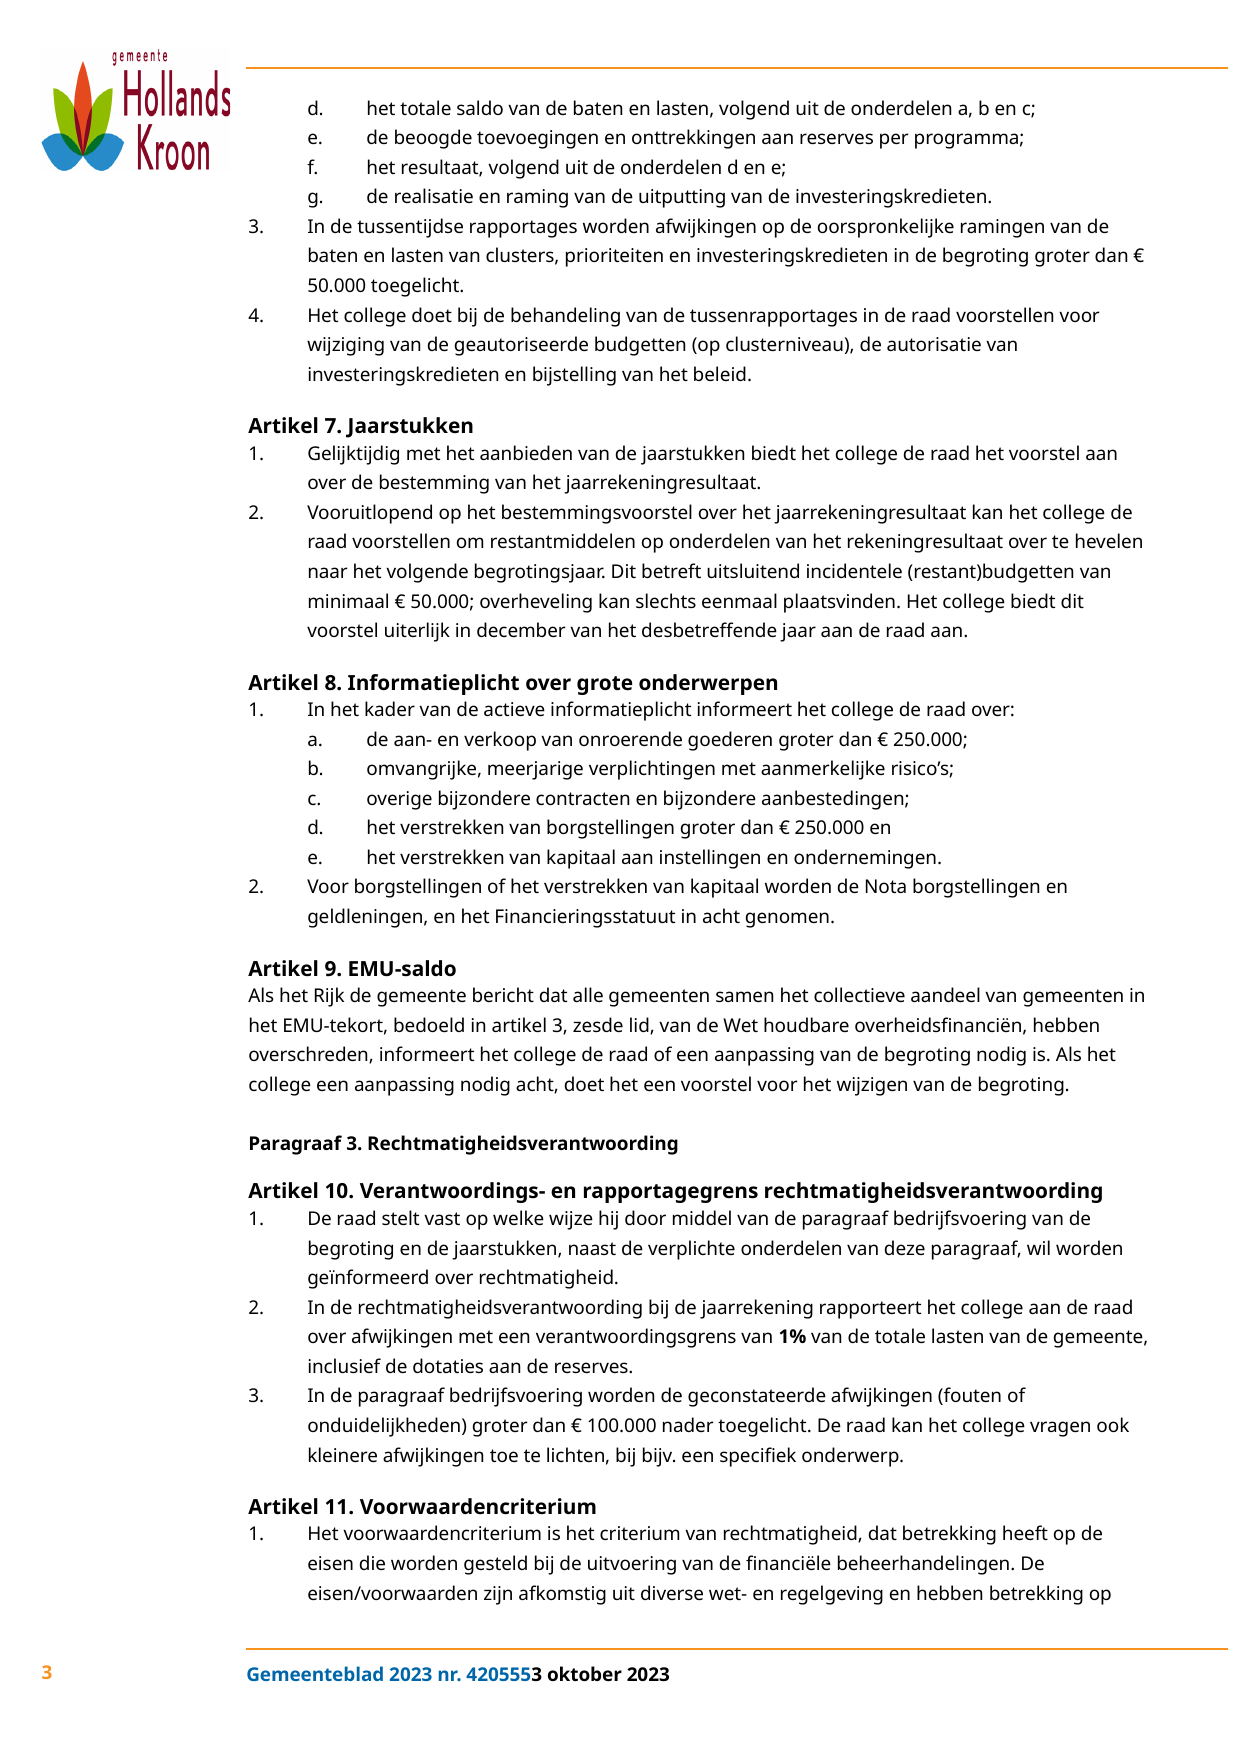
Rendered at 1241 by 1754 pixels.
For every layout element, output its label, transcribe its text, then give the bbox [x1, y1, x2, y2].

picture [41, 47, 231, 172]
list het verstrekken van borgstellingen groter dan € 250.000 en [307, 814, 1152, 840]
list de realisatie en raming van de uitputting van de investeringskredieten. [307, 183, 1152, 209]
list overige bijzondere contracten en bijzondere aanbestedingen; [307, 785, 1152, 811]
list de aan- en verkoop van onroerende goederen groter dan € 250.000; [307, 726, 1152, 752]
text Als het Rijk de gemeente bericht dat alle gemeenten samen het collectieve aandeel van gemeenten in het EMU-tekort, bedoeld in artikel 3, zesde lid, van de Wet houdbare overheidsfinanciën, hebben overschreden, informeert het college de raad of een aanpassing van de begroting nodig is. Als het college een aanpassing nodig acht, doet het een voorstel voor het wijzigen van de begroting. [248, 982, 1152, 1097]
list Het college doet bij de behandeling van de tussenrapportages in de raad voorstellen voor wijziging van de geautoriseerde budgetten (op clusterniveau), de autorisatie van investeringskredieten en bijstelling van het beleid. [248, 302, 1152, 387]
list Voor borgstellingen of het verstrekken van kapitaal worden de Nota borgstellingen en geldleningen, en het Financieringsstatuut in acht genomen. [248, 874, 1152, 929]
list Gelijktijdig met het aanbieden van de jaarstukken biedt het college de raad het voorstel aan over de bestemming van het jaarrekeningresultaat. [248, 440, 1152, 495]
text Paragraaf 3. Rechtmatigheidsverantwoording [248, 1130, 1152, 1156]
text Artikel 7. Jaarstukken [248, 411, 1152, 440]
text Artikel 11. Voorwaardencriterium [248, 1492, 1152, 1521]
text Artikel 9. EMU-saldo [248, 954, 1152, 982]
text Artikel 10. Verantwoordings- en rapportagegrens rechtmatigheidsverantwoording [248, 1177, 1152, 1205]
list In het kader van de actieve informatieplicht informeert het college de raad over: [248, 696, 1152, 722]
list omvangrijke, meerjarige verplichtingen met aanmerkelijke risico’s; [307, 755, 1152, 781]
list Vooruitlopend op het bestemmingsvoorstel over het jaarrekeningresultaat kan het college de raad voorstellen om restantmiddelen op onderdelen van het rekeningresultaat over te hevelen naar het volgende begrotingsjaar. Dit betreft uitsluitend incidentele (restant)budgetten van minimaal € 50.000; overheveling kan slechts eenmaal plaatsvinden. Het college biedt dit voorstel uiterlijk in december van het desbetreffende jaar aan de raad aan. [248, 499, 1152, 643]
list het totale saldo van de baten en lasten, volgend uit de onderdelen a, b en c; [307, 95, 1152, 121]
list Het voorwaardencriterium is het criterium van rechtmatigheid, dat betrekking heeft op de eisen die worden gesteld bij de uitvoering van de financiële beheerhandelingen. De eisen/voorwaarden zijn afkomstig uit diverse wet- en regelgeving en hebben betrekking op [248, 1521, 1152, 1606]
list In de tussentijdse rapportages worden afwijkingen op de oorspronkelijke ramingen van de baten en lasten van clusters, prioriteiten en investeringskredieten in de begroting groter dan € 50.000 toegelicht. [248, 213, 1152, 298]
list In de rechtmatigheidsverantwoording bij de jaarrekening rapporteert het college aan de raad over afwijkingen met een verantwoordingsgrens van 1% van de totale lasten van de gemeente, inclusief de dotaties aan de reserves. [248, 1294, 1152, 1379]
list de beoogde toevoegingen en onttrekkingen aan reserves per programma; [307, 124, 1152, 150]
list In de paragraaf bedrijfsvoering worden de geconstateerde afwijkingen (fouten of onduidelijkheden) groter dan € 100.000 nader toegelicht. De raad kan het college vragen ook kleinere afwijkingen toe te lichten, bij bijv. een specifiek onderwerp. [248, 1383, 1152, 1467]
text Artikel 8. Informatieplicht over grote onderwerpen [248, 668, 1152, 696]
list het verstrekken van kapitaal aan instellingen en ondernemingen. [307, 844, 1152, 870]
list het resultaat, volgend uit de onderdelen d en e; [307, 154, 1152, 180]
list De raad stelt vast op welke wijze hij door middel van de paragraaf bedrijfsvoering van de begroting en de jaarstukken, naast de verplichte onderdelen van deze paragraaf, wil worden geïnformeerd over rechtmatigheid. [248, 1205, 1152, 1290]
